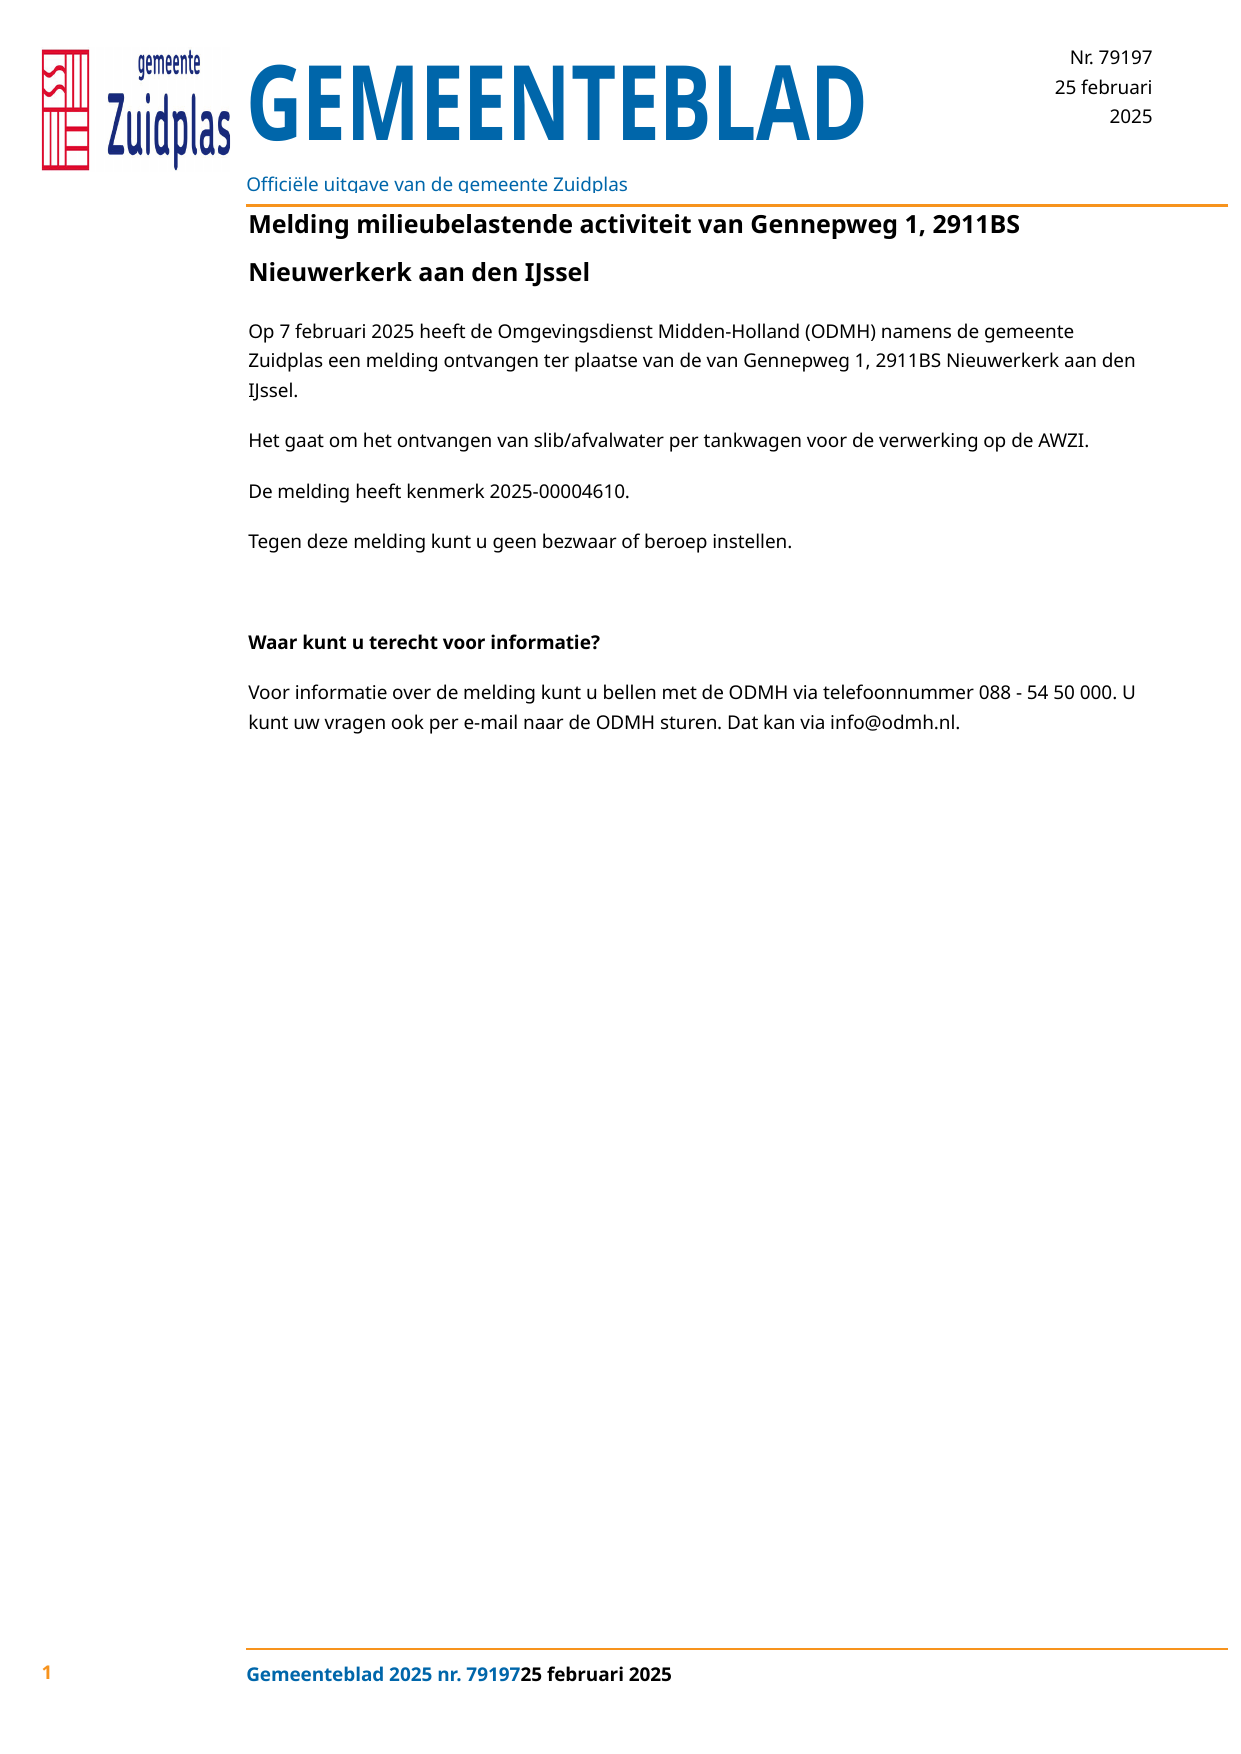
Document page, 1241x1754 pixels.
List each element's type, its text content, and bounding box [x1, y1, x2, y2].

text De melding heeft kenmerk 2025-00004610. [248, 478, 1152, 504]
text Op 7 februari 2025 heeft de Omgevingsdienst Midden-Holland (ODMH) namens de gemeente Zuidplas een melding ontvangen ter plaatse van de van Gennepweg 1, 2911BS Nieuwerkerk aan den IJssel. [248, 318, 1152, 403]
text Het gaat om het ontvangen van slib/afvalwater per tankwagen voor de verwerking op de AWZI. [248, 427, 1152, 453]
text Voor informatie over de melding kunt u bellen met de ODMH via telefoonnummer 088 - 54 50 000. U kunt uw vragen ook per e-mail naar de ODMH sturen. Dat kan via info@odmh.nl. [248, 679, 1152, 735]
text Waar kunt u terecht voor informatie? [248, 629, 1152, 655]
text Tegen deze melding kunt u geen bezwaar of beroep instellen. [248, 528, 1152, 554]
picture [41, 47, 231, 172]
text Melding milieubelastende activiteit van Gennepweg 1, 2911BS Nieuwerkerk aan den IJssel [248, 207, 1152, 288]
